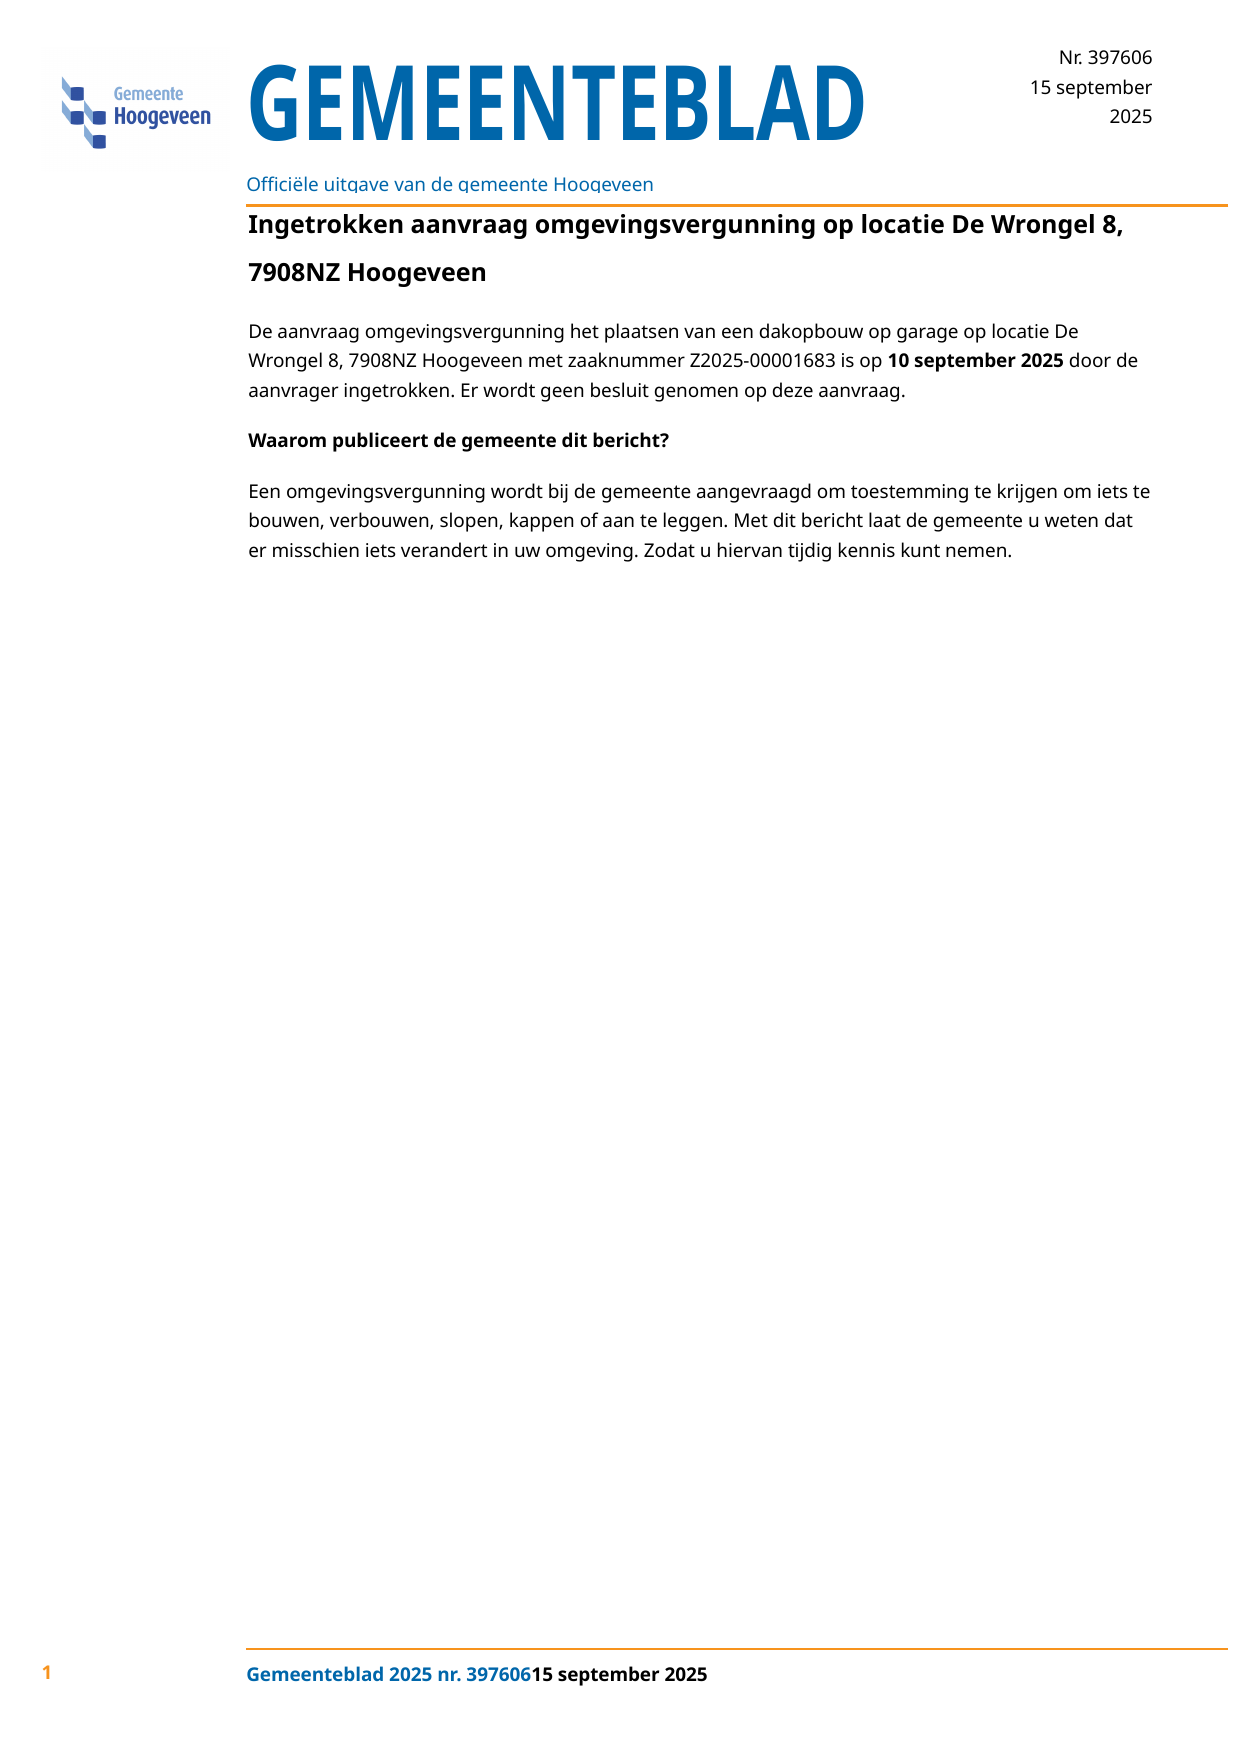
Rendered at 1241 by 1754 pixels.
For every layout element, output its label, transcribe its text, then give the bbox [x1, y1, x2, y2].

text Ingetrokken aanvraag omgevingsvergunning op locatie De Wrongel 8, 7908NZ Hoogeveen [248, 207, 1152, 288]
text De aanvraag omgevingsvergunning het plaatsen van een dakopbouw op garage op locatie De Wrongel 8, 7908NZ Hoogeveen met zaaknummer Z2025-00001683 is op 10 september 2025 door de aanvrager ingetrokken. Er wordt geen besluit genomen op deze aanvraag. [248, 318, 1152, 403]
text Waarom publiceert de gemeente dit bericht? [248, 427, 1152, 453]
text Een omgevingsvergunning wordt bij de gemeente aangevraagd om toestemming te krijgen om iets te bouwen, verbouwen, slopen, kappen of aan te leggen. Met dit bericht laat de gemeente u weten dat er misschien iets verandert in uw omgeving. Zodat u hiervan tijdig kennis kunt nemen. [248, 478, 1152, 563]
picture [41, 47, 231, 172]
